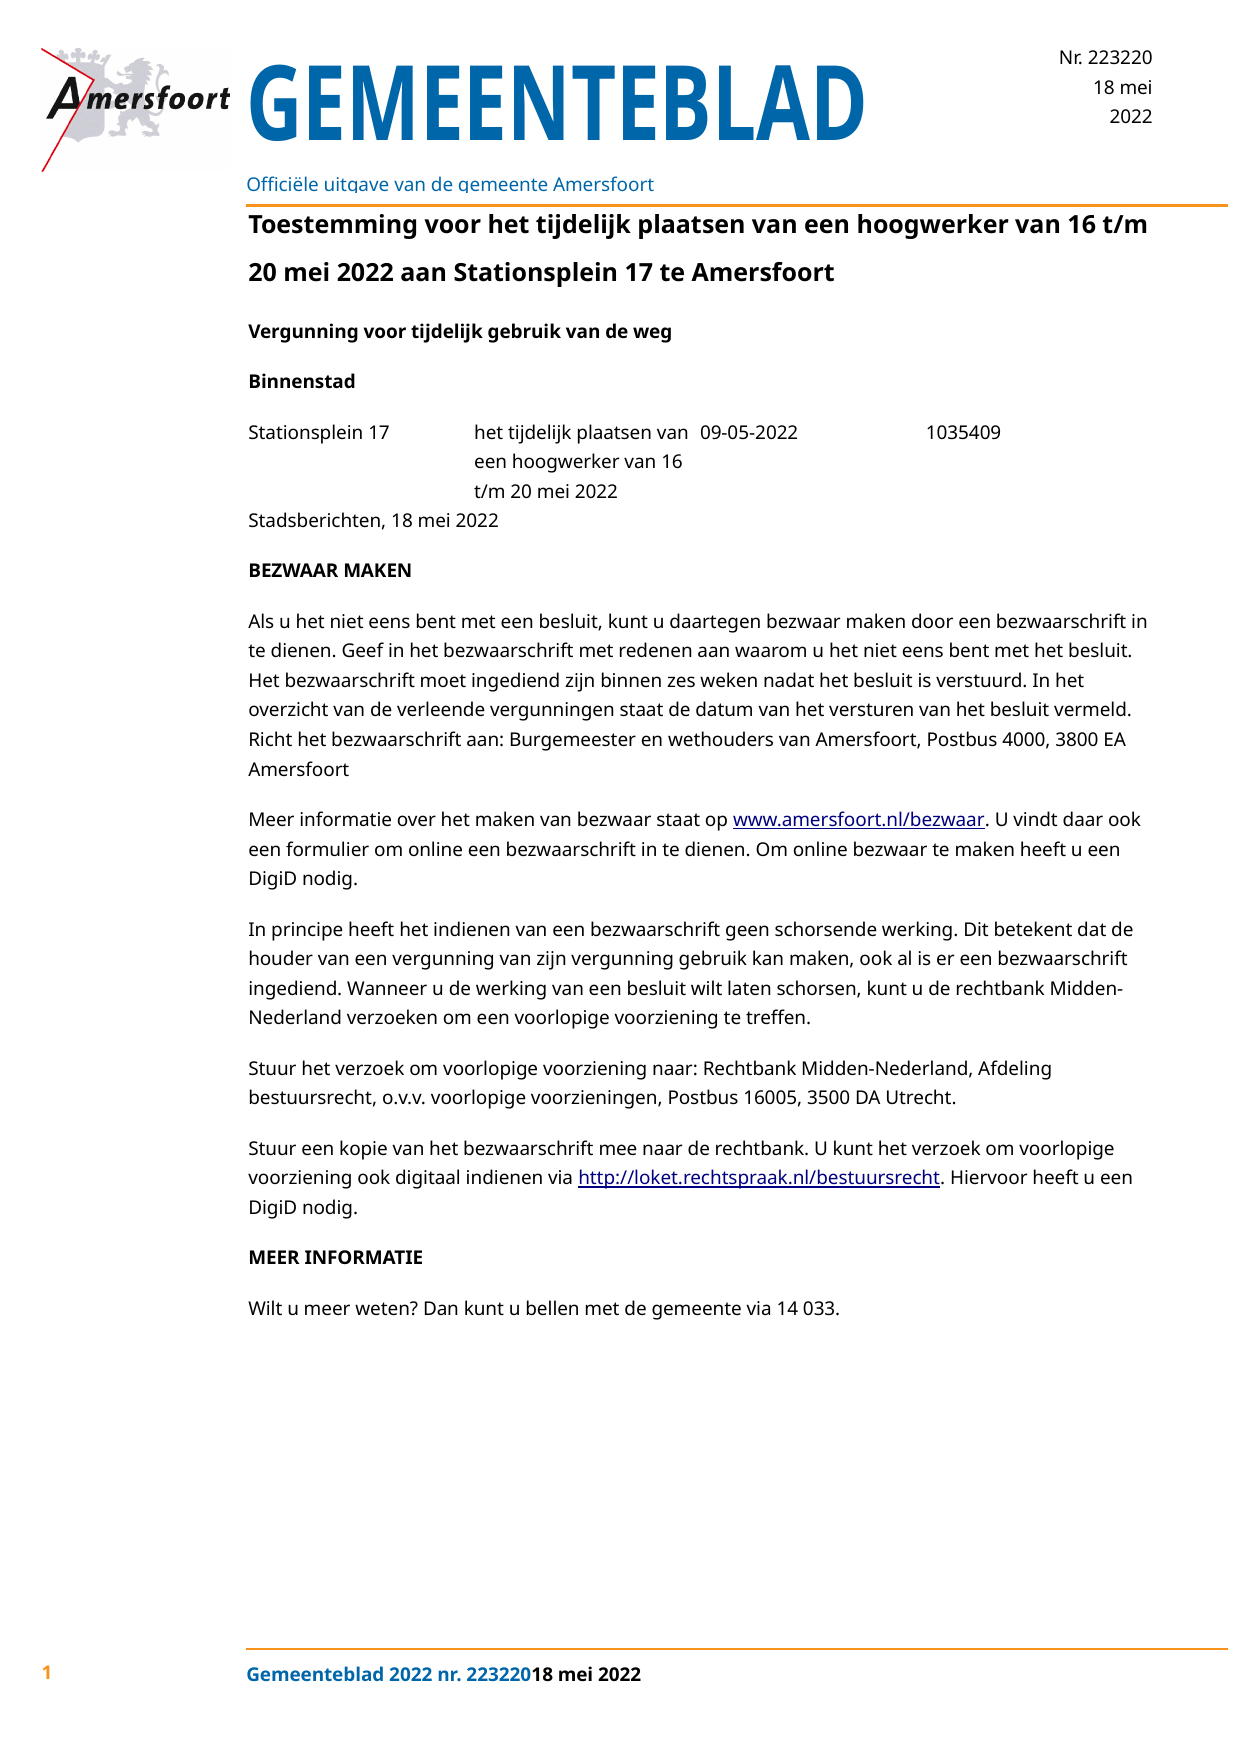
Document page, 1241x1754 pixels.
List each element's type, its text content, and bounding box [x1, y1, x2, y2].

table_header 09-05-2022 [700, 419, 926, 504]
text Stuur het verzoek om voorlopige voorziening naar: Rechtbank Midden-Nederland, Afdeling bestuursrecht, o.v.v. voorlopige voorzieningen, Postbus 16005, 3500 DA Utrecht. [248, 1055, 1152, 1110]
table_header 1035409 [926, 419, 1152, 504]
text BEZWAAR MAKEN [248, 557, 1152, 583]
text Toestemming voor het tijdelijk plaatsen van een hoogwerker van 16 t/m 20 mei 2022 aan Stationsplein 17 te Amersfoort [248, 207, 1152, 288]
text Als u het niet eens bent met een besluit, kunt u daartegen bezwaar maken door een bezwaarschrift in te dienen. Geef in het bezwaarschrift met redenen aan waarom u het niet eens bent met het besluit. Het bezwaarschrift moet ingediend zijn binnen zes weken nadat het besluit is verstuurd. In het overzicht van de verleende vergunningen staat de datum van het versturen van het besluit vermeld. Richt het bezwaarschrift aan: Burgemeester en wethouders van Amersfoort, Postbus 4000, 3800 EA Amersfoort [248, 608, 1152, 781]
text Stadsberichten, 18 mei 2022 [248, 507, 1152, 533]
table_header het tijdelijk plaatsen van een hoogwerker van 16 t/m 20 mei 2022 [474, 419, 700, 504]
text MEER INFORMATIE [248, 1244, 1152, 1270]
text Binnenstad [248, 368, 1152, 394]
text Wilt u meer weten? Dan kunt u bellen met de gemeente via 14 033. [248, 1295, 1152, 1321]
text In principe heeft het indienen van een bezwaarschrift geen schorsende werking. Dit betekent dat de houder van een vergunning van zijn vergunning gebruik kan maken, ook al is er een bezwaarschrift ingediend. Wanneer u de werking van een besluit wilt laten schorsen, kunt u de rechtbank Midden-Nederland verzoeken om een voorlopige voorziening te treffen. [248, 916, 1152, 1030]
picture [41, 47, 231, 172]
text Meer informatie over het maken van bezwaar staat op www.amersfoort.nl/bezwaar. U vindt daar ook een formulier om online een bezwaarschrift in te dienen. Om online bezwaar te maken heeft u een DigiD nodig. [248, 806, 1152, 891]
table_header Stationsplein 17 [248, 419, 474, 504]
text Stuur een kopie van het bezwaarschrift mee naar de rechtbank. U kunt het verzoek om voorlopige voorziening ook digitaal indienen via http://loket.rechtspraak.nl/bestuursrecht. Hiervoor heeft u een DigiD nodig. [248, 1135, 1152, 1220]
text Vergunning voor tijdelijk gebruik van de weg [248, 318, 1152, 344]
